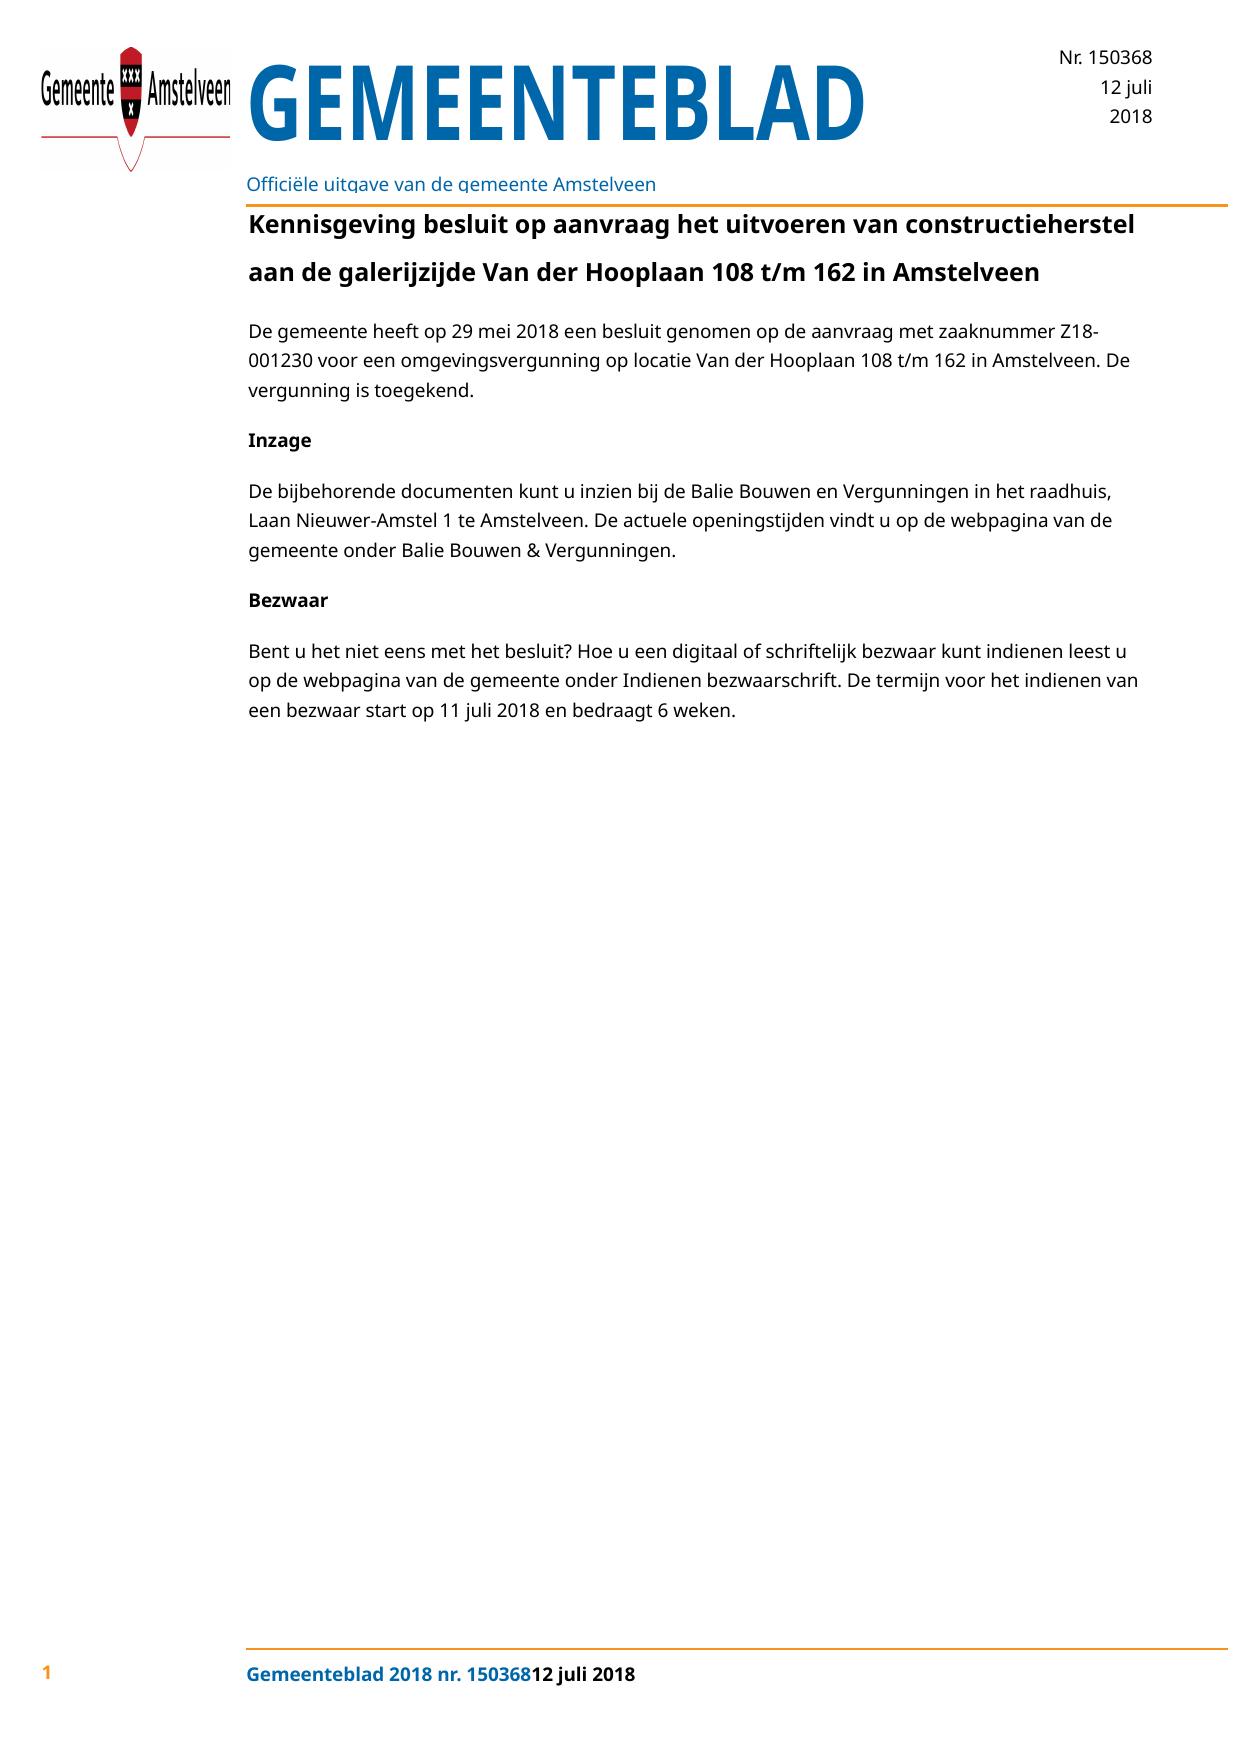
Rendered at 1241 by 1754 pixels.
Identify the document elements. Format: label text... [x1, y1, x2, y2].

text Bezwaar [248, 587, 1152, 613]
text Inzage [248, 427, 1152, 453]
text De bijbehorende documenten kunt u inzien bij de Balie Bouwen en Vergunningen in het raadhuis, Laan Nieuwer-Amstel 1 te Amstelveen. De actuele openingstijden vindt u op de webpagina van de gemeente onder Balie Bouwen & Vergunningen. [248, 478, 1152, 563]
text Kennisgeving besluit op aanvraag het uitvoeren van constructieherstel aan de galerijzijde Van der Hooplaan 108 t/m 162 in Amstelveen [248, 207, 1152, 288]
text De gemeente heeft op 29 mei 2018 een besluit genomen op de aanvraag met zaaknummer Z18-001230 voor een omgevingsvergunning op locatie Van der Hooplaan 108 t/m 162 in Amstelveen. De vergunning is toegekend. [248, 318, 1152, 403]
picture [41, 47, 231, 172]
text Bent u het niet eens met het besluit? Hoe u een digitaal of schriftelijk bezwaar kunt indienen leest u op de webpagina van de gemeente onder Indienen bezwaarschrift. De termijn voor het indienen van een bezwaar start op 11 juli 2018 en bedraagt 6 weken. [248, 638, 1152, 723]
